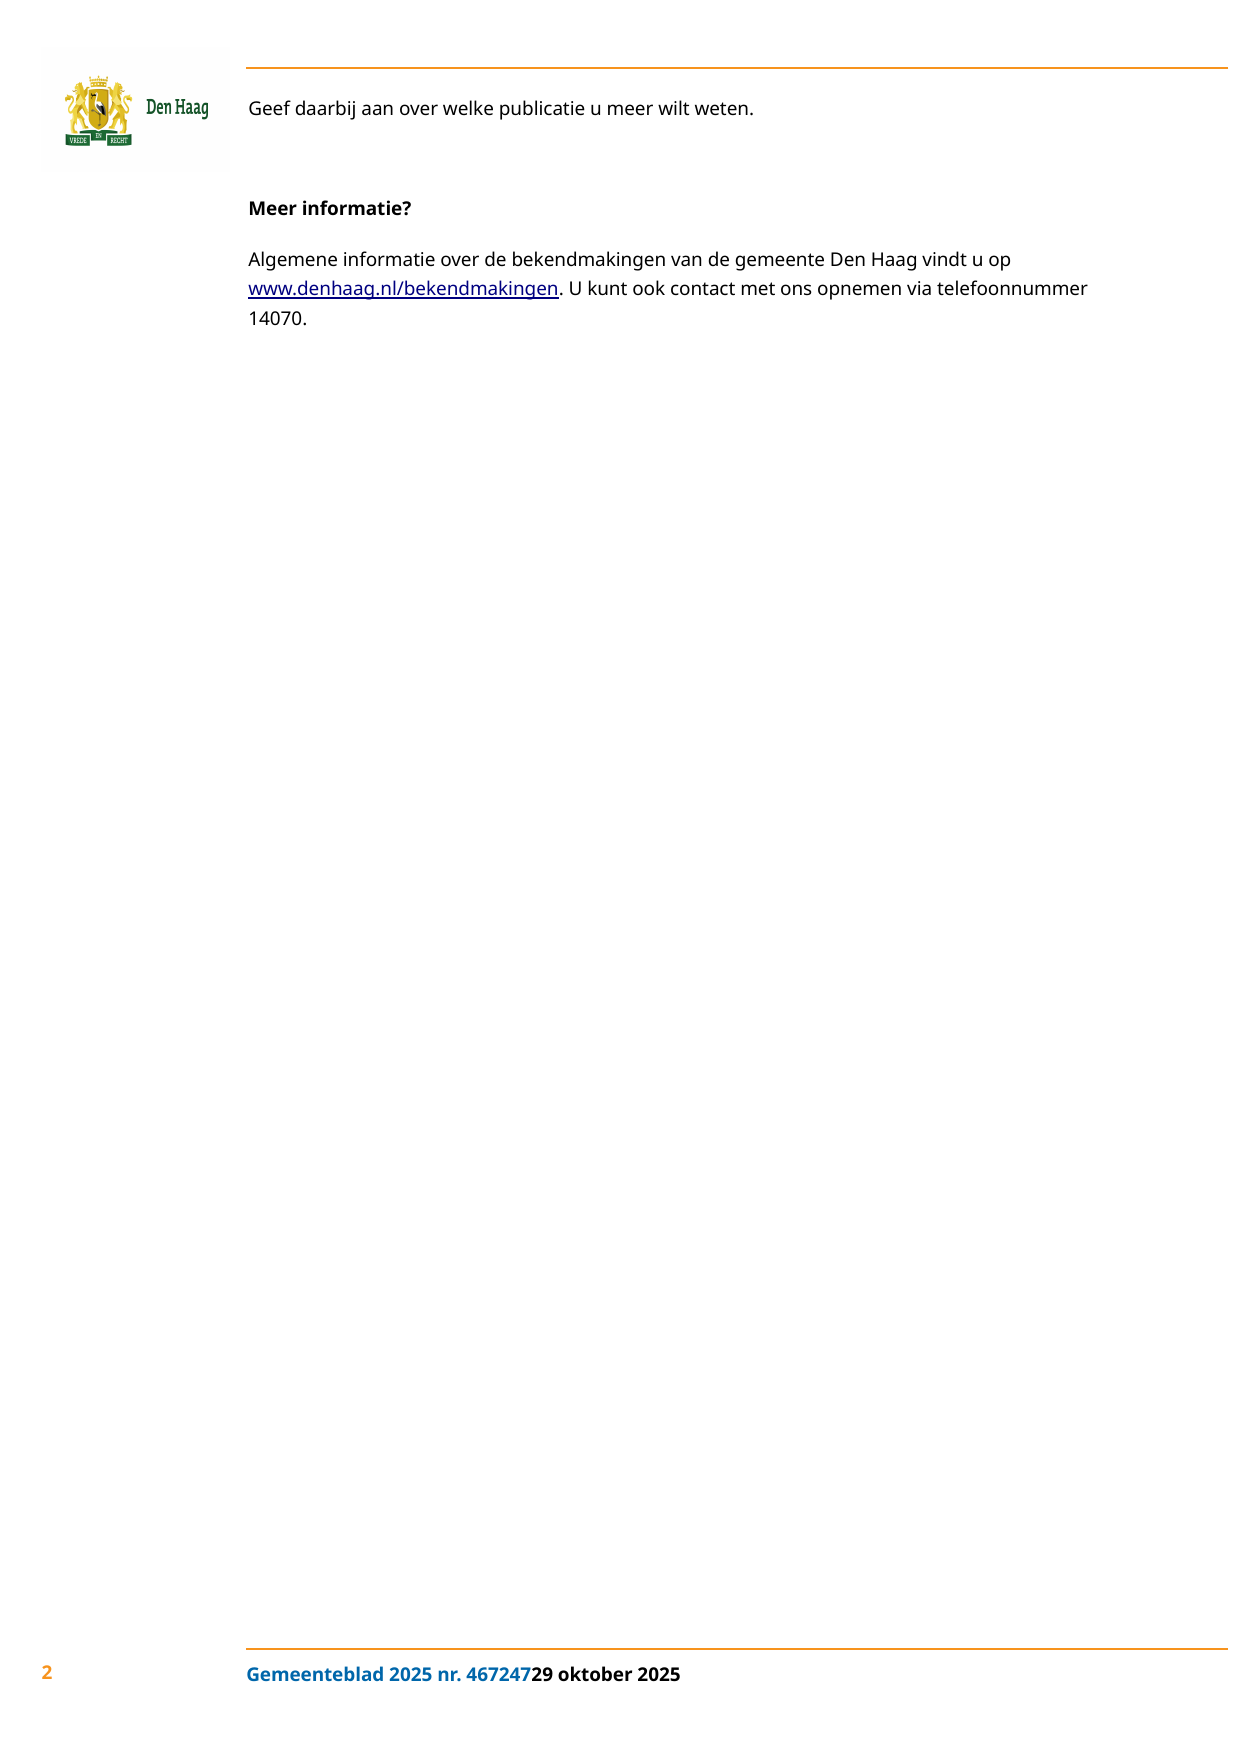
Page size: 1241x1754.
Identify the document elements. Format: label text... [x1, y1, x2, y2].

picture [41, 47, 231, 172]
text Meer informatie? [248, 196, 1152, 221]
text Geef daarbij aan over welke publicatie u meer wilt weten. [248, 95, 1152, 121]
text Algemene informatie over de bekendmakingen van de gemeente Den Haag vindt u op www.denhaag.nl/bekendmakingen. U kunt ook contact met ons opnemen via telefoonnummer 14070. [248, 246, 1152, 331]
